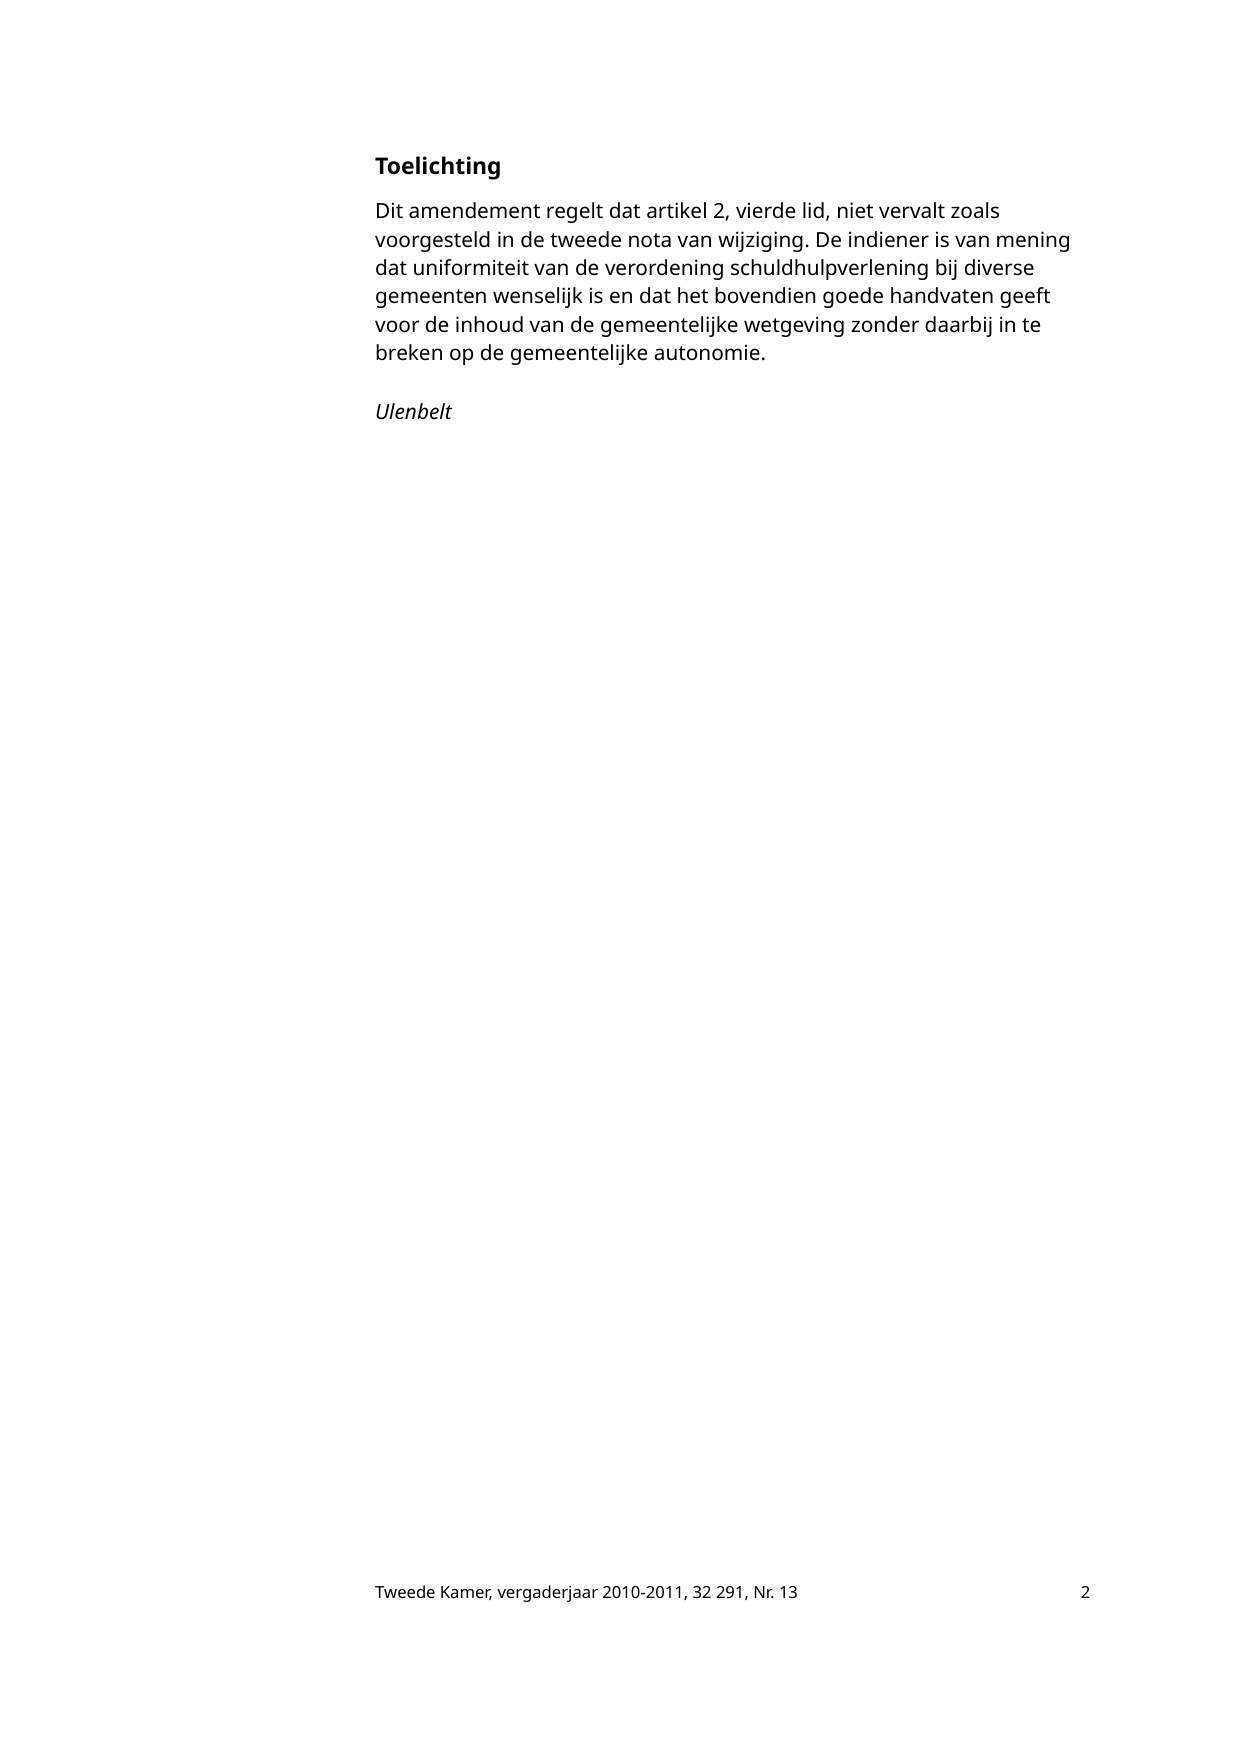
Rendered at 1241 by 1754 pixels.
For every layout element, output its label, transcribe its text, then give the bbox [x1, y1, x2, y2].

text Dit amendement regelt dat artikel 2, vierde lid, niet vervalt zoals voorgesteld in de tweede nota van wijziging. De indiener is van mening dat uniformiteit van de verordening schuldhulpverlening bij diverse gemeenten wenselijk is en dat het bovendien goede handvaten geeft voor de inhoud van de gemeentelijke wetgeving zonder daarbij in te breken op de gemeentelijke autonomie. [375, 196, 1090, 367]
subtitle Toelichting [375, 150, 1090, 181]
text Ulenbelt [375, 397, 1090, 425]
